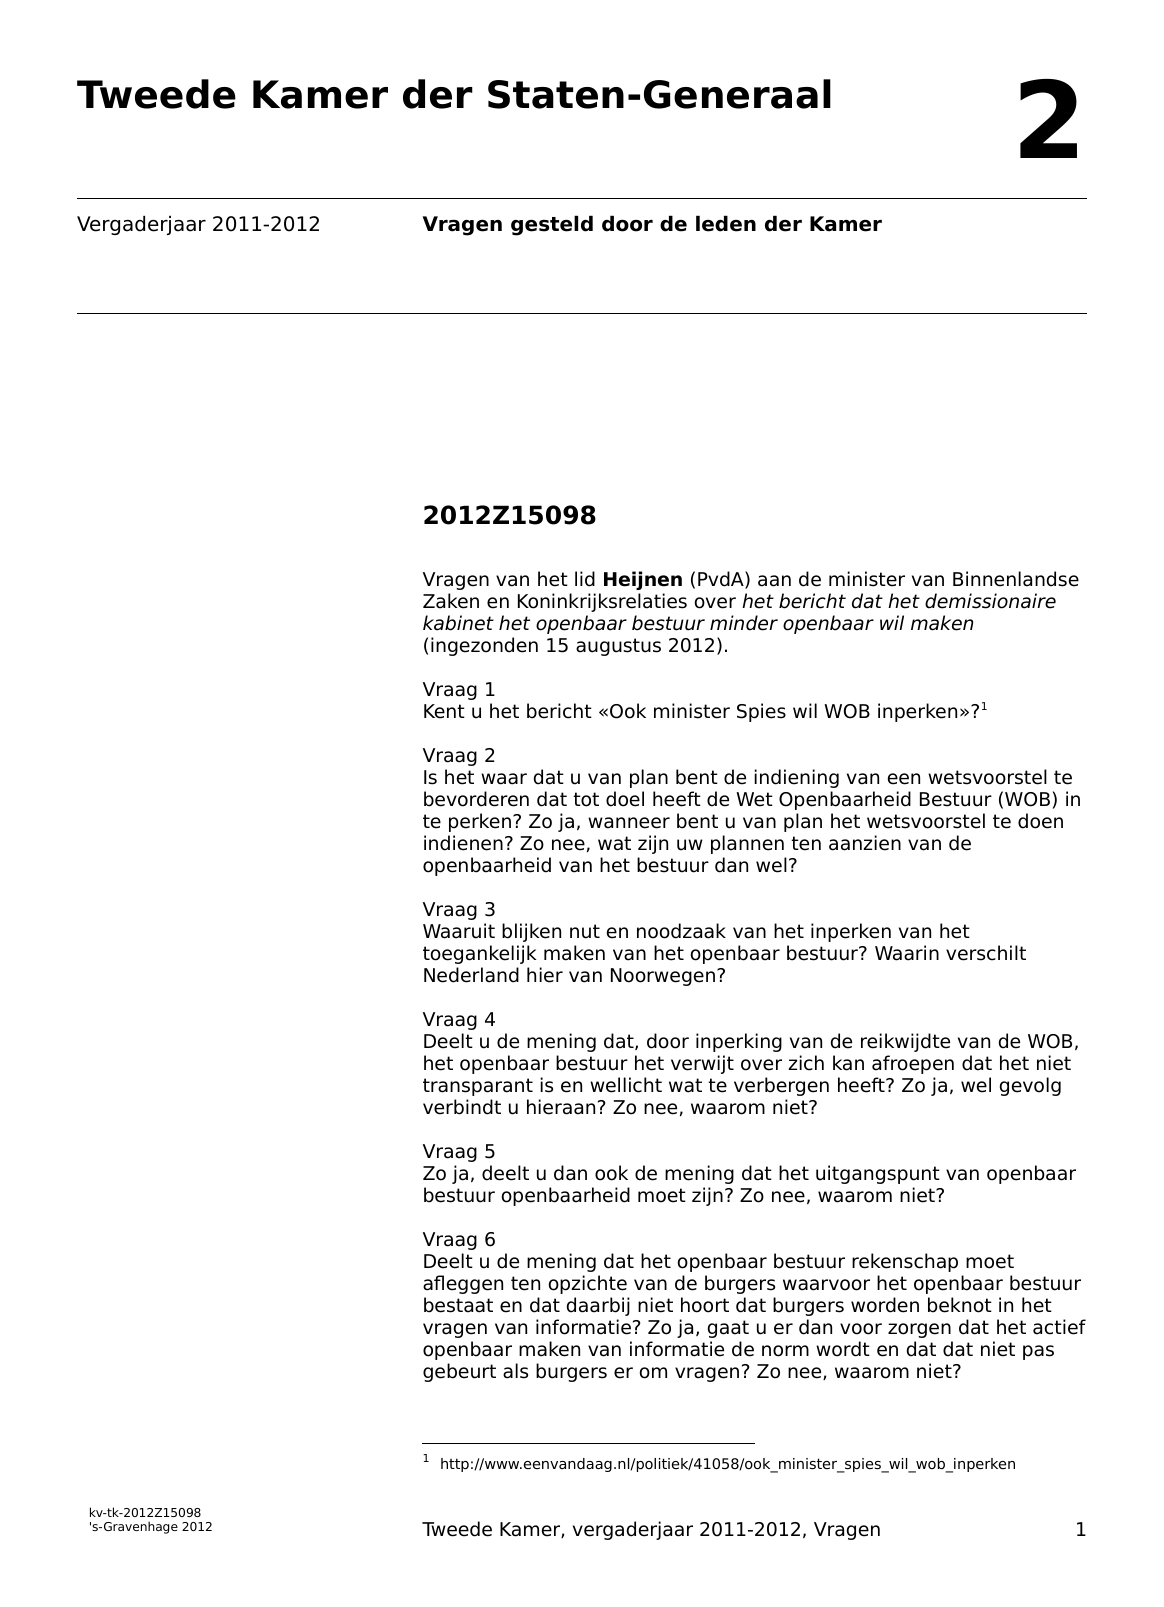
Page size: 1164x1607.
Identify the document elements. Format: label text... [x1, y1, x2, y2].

text Vraag 6 [422, 1229, 1087, 1251]
text Deelt u de mening dat, door inperking van de reikwijdte van de WOB, het openbaar bestuur het verwijt over zich kan afroepen dat het niet transparant is en wellicht wat te verbergen heeft? Zo ja, wel gevolg verbindt u hieraan? Zo nee, waarom niet? [422, 1031, 1087, 1119]
text Kent u het bericht «Ook minister Spies wil WOB inperken»? [422, 701, 1087, 723]
table_cell Vergaderjaar 2011-2012 [77, 199, 422, 313]
text Vraag 1 [422, 679, 1087, 701]
text http://www.eenvandaag.nl/politiek/41058/ook_minister_spies_wil_wob_inperken [422, 1452, 1087, 1474]
text kv-tk-2012Z15098 [88, 1506, 323, 1520]
text Vraag 5 [422, 1141, 1087, 1163]
text Deelt u de mening dat het openbaar bestuur rekenschap moet afleggen ten opzichte van de burgers waarvoor het openbaar bestuur bestaat en dat daarbij niet hoort dat burgers worden beknot in het vragen van informatie? Zo ja, gaat u er dan voor zorgen dat het actief openbaar maken van informatie de norm wordt en dat dat niet pas gebeurt als burgers er om vragen? Zo nee, waarom niet? [422, 1251, 1087, 1383]
text Vraag 3 [422, 899, 1087, 921]
text Zo ja, deelt u dan ook de mening dat het uitgangspunt van openbaar bestuur openbaarheid moet zijn? Zo nee, waarom niet? [422, 1163, 1087, 1207]
text Waaruit blijken nut en noodzaak van het inperken van het toegankelijk maken van het openbaar bestuur? Waarin verschilt Nederland hier van Noorwegen? [422, 921, 1087, 987]
table_header 2 [886, 59, 1087, 198]
table_cell Vragen gesteld door de leden der Kamer [422, 199, 1087, 313]
text Is het waar dat u van plan bent de indiening van een wetsvoorstel te bevorderen dat tot doel heeft de Wet Openbaarheid Bestuur (WOB) in te perken? Zo ja, wanneer bent u van plan het wetsvoorstel te doen indienen? Zo nee, wat zijn uw plannen ten aanzien van de openbaarheid van het bestuur dan wel? [422, 767, 1087, 877]
text Vraag 4 [422, 1009, 1087, 1031]
text Vraag 2 [422, 745, 1087, 767]
text Vragen van het lid Heijnen (PvdA) aan de minister van Binnenlandse Zaken en Koninkrijksrelaties over het bericht dat het demissionaire kabinet het openbaar bestuur minder openbaar wil maken (ingezonden 15 augustus 2012). [422, 569, 1087, 657]
table_header Tweede Kamer der Staten-Generaal [77, 59, 886, 198]
text 2012Z15098 [422, 501, 1087, 531]
text 's-Gravenhage 2012 [88, 1520, 323, 1534]
